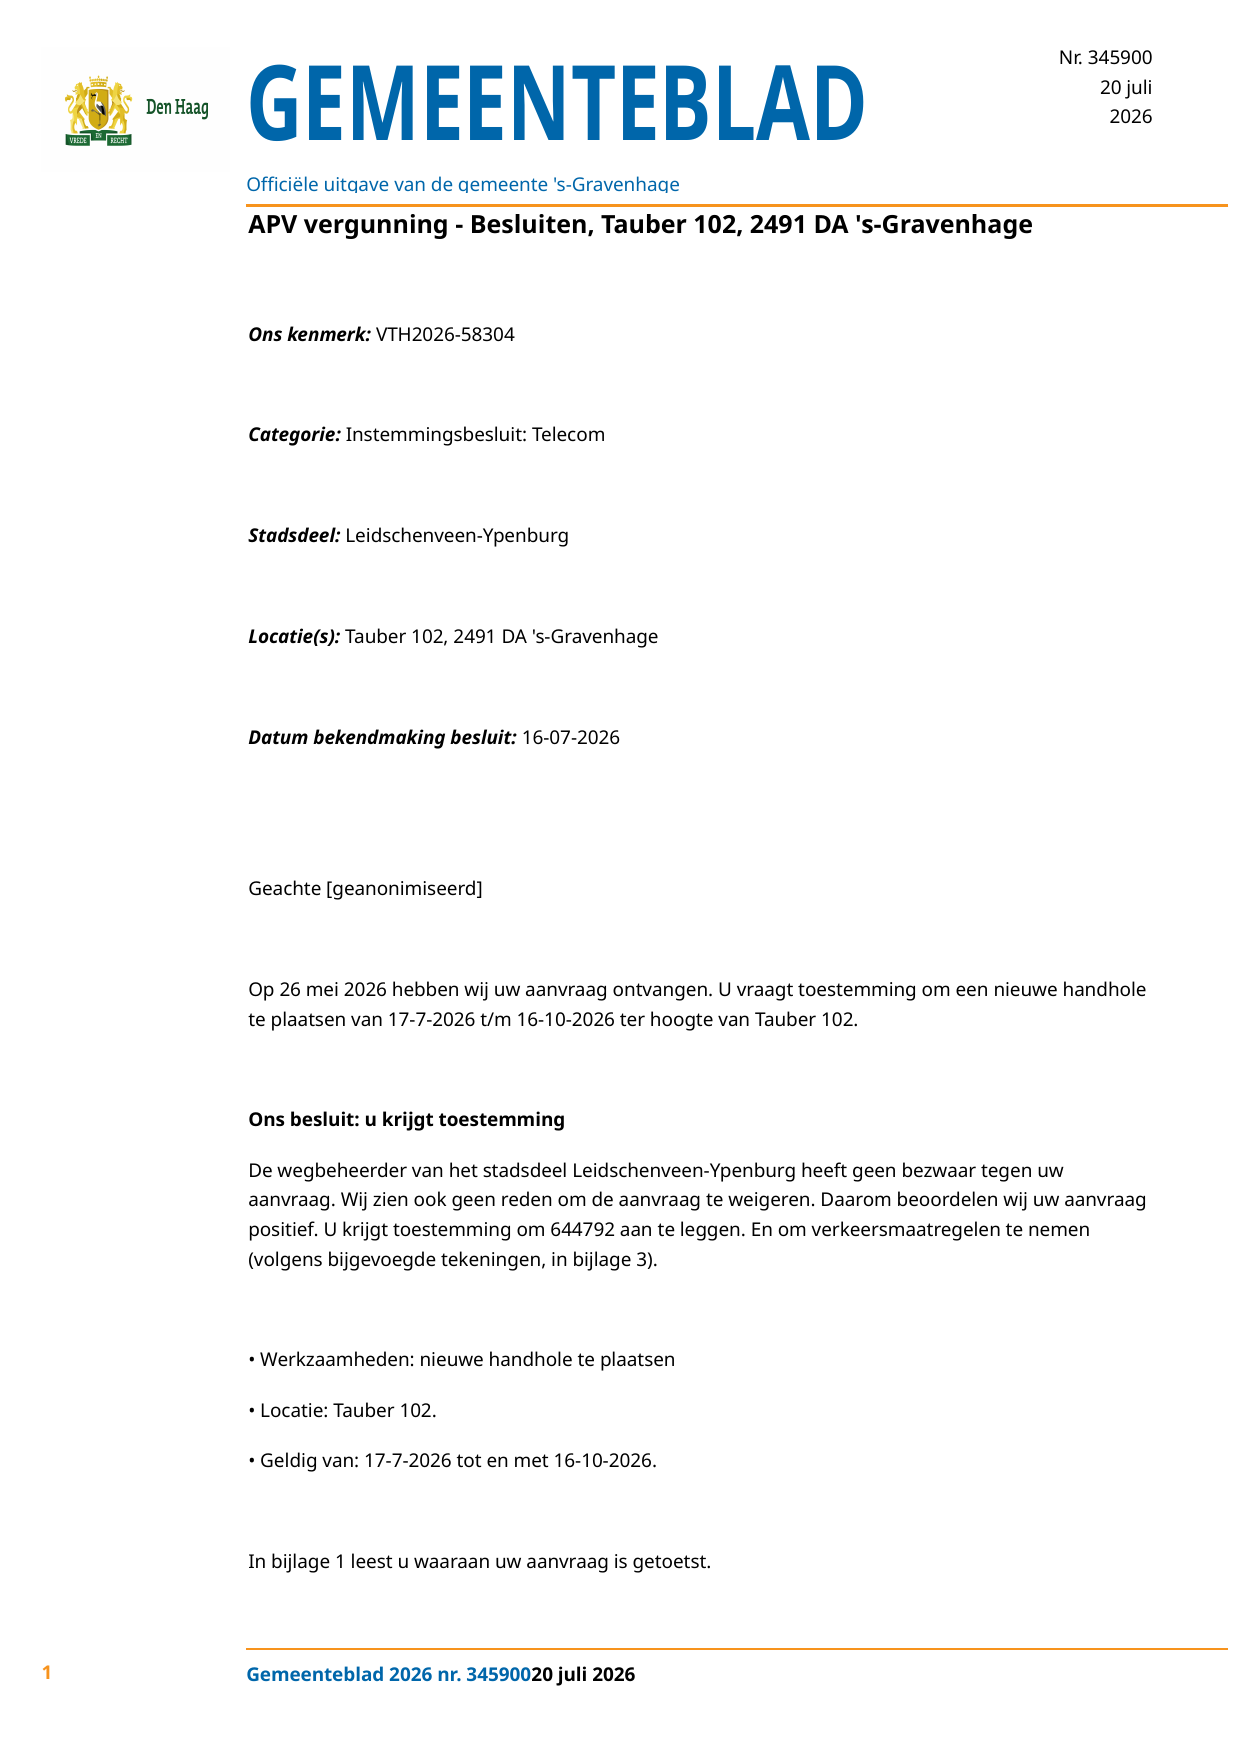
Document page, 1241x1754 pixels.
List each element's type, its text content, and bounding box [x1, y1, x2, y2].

text Categorie: Instemmingsbesluit: Telecom [248, 422, 1152, 447]
text Op 26 mei 2026 hebben wij uw aanvraag ontvangen. U vraagt toestemming om een nieuwe handhole te plaatsen van 17-7-2026 t/m 16-10-2026 ter hoogte van Tauber 102. [248, 976, 1152, 1031]
text Ons besluit: u krijgt toestemming [248, 1107, 1152, 1132]
text Ons kenmerk: VTH2026-58304 [248, 321, 1152, 346]
picture [41, 47, 231, 172]
text Geachte [geanonimiseerd] [248, 875, 1152, 901]
text Locatie(s): Tauber 102, 2491 DA 's-Gravenhage [248, 623, 1152, 649]
text Stadsdeel: Leidschenveen-Ypenburg [248, 522, 1152, 548]
text APV vergunning - Besluiten, Tauber 102, 2491 DA 's-Gravenhage [248, 207, 1152, 241]
text • Locatie: Tauber 102. [248, 1397, 1152, 1423]
text Datum bekendmaking besluit: 16-07-2026 [248, 724, 1152, 750]
text • Geldig van: 17-7-2026 tot en met 16-10-2026. [248, 1447, 1152, 1473]
text In bijlage 1 leest u waaraan uw aanvraag is getoetst. [248, 1548, 1152, 1574]
text • Werkzaamheden: nieuwe handhole te plaatsen [248, 1347, 1152, 1372]
text De wegbeheerder van het stadsdeel Leidschenveen-Ypenburg heeft geen bezwaar tegen uw aanvraag. Wij zien ook geen reden om de aanvraag te weigeren. Daarom beoordelen wij uw aanvraag positief. U krijgt toestemming om 644792 aan te leggen. En om verkeersmaatregelen te nemen (volgens bijgevoegde tekeningen, in bijlage 3). [248, 1157, 1152, 1271]
